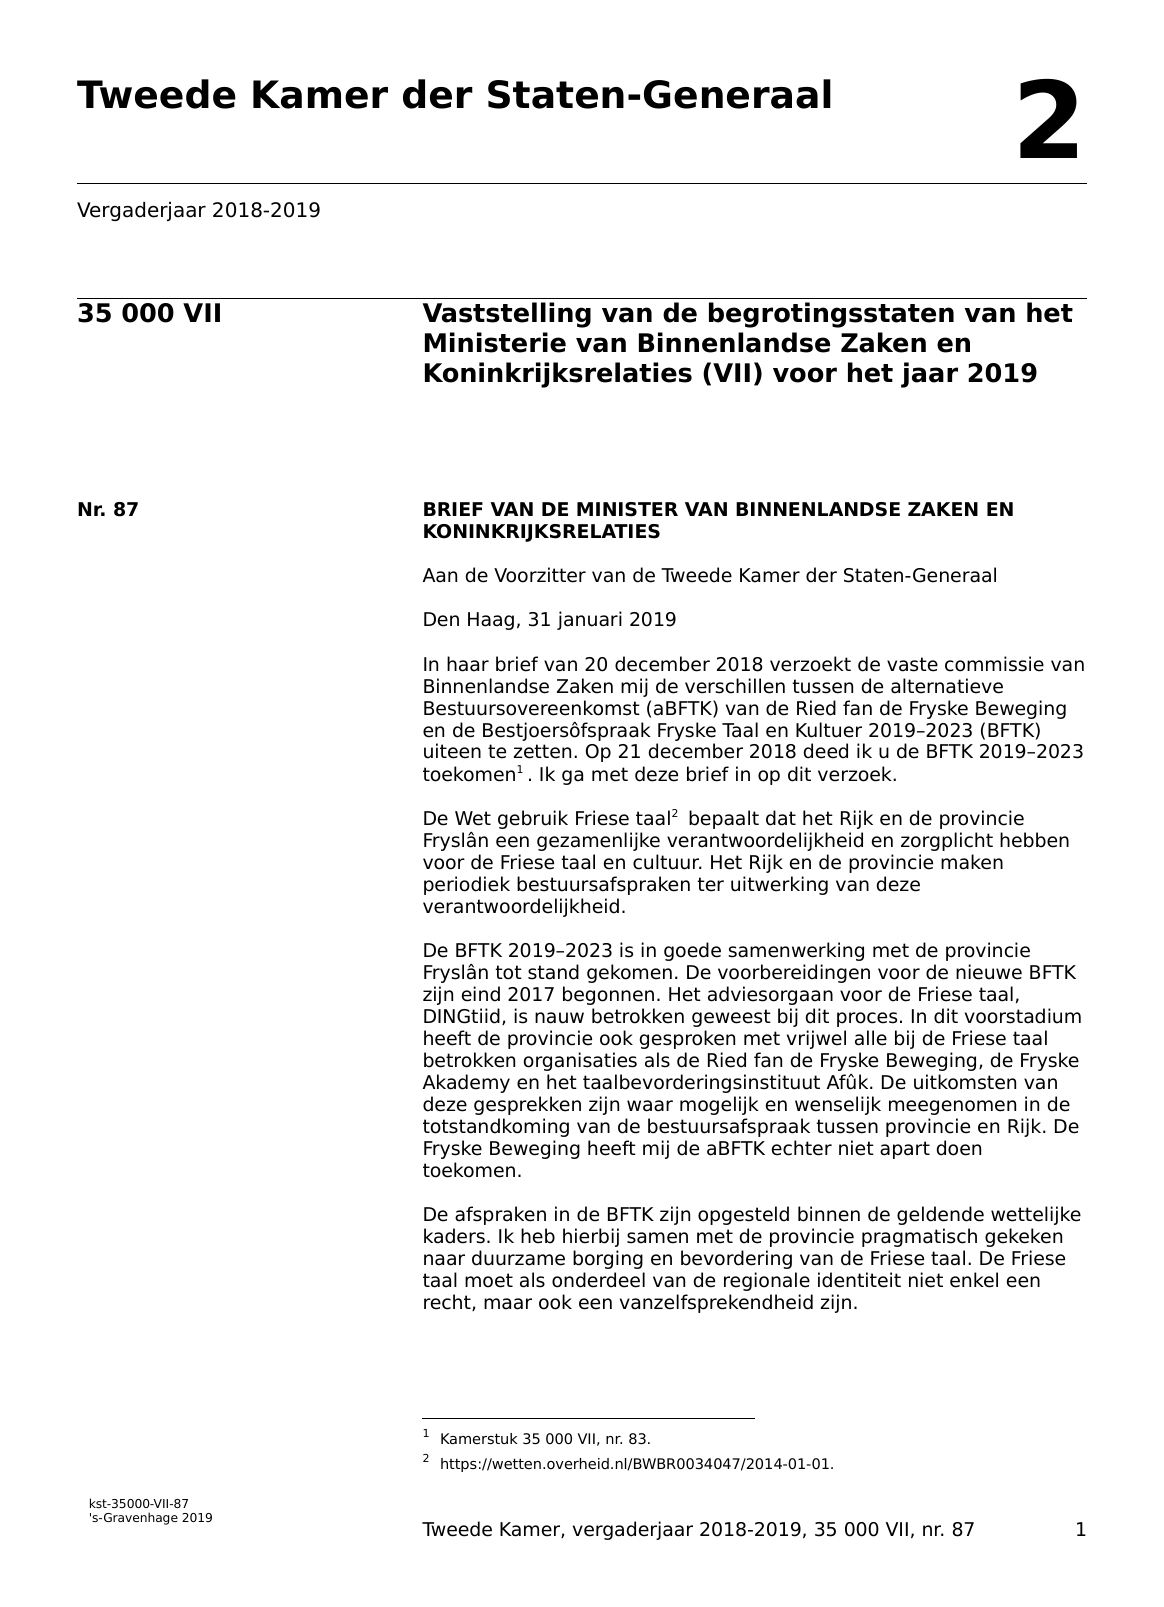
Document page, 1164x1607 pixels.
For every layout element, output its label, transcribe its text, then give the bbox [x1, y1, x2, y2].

text De Wet gebruik Friese taal bepaalt dat het Rijk en de provincie Fryslân een gezamenlijke verantwoordelijkheid en zorgplicht hebben voor de Friese taal en cultuur. Het Rijk en de provincie maken periodiek bestuursafspraken ter uitwerking van deze verantwoordelijkheid. [422, 808, 1087, 917]
text Den Haag, 31 januari 2019 [422, 609, 1087, 631]
text De BFTK 2019–2023 is in goede samenwerking met de provincie Fryslân tot stand gekomen. De voorbereidingen voor de nieuwe BFTK zijn eind 2017 begonnen. Het adviesorgaan voor de Friese taal, DINGtiid, is nauw betrokken geweest bij dit proces. In dit voorstadium heeft de provincie ook gesproken met vrijwel alle bij de Friese taal betrokken organisaties als de Ried fan de Fryske Beweging, de Fryske Akademy en het taalbevorderingsinstituut Afûk. De uitkomsten van deze gesprekken zijn waar mogelijk en wenselijk meegenomen in de totstandkoming van de bestuursafspraak tussen provincie en Rijk. De Fryske Beweging heeft mij de aBFTK echter niet apart doen toekomen. [422, 940, 1087, 1181]
text De afspraken in de BFTK zijn opgesteld binnen de geldende wettelijke kaders. Ik heb hierbij samen met de provincie pragmatisch gekeken naar duurzame borging en bevordering van de Friese taal. De Friese taal moet als onderdeel van de regionale identiteit niet enkel een recht, maar ook een vanzelfsprekendheid zijn. [422, 1204, 1087, 1313]
subtitle 35 000 VII Vaststelling van de begrotingsstaten van het Ministerie van Binnenlandse Zaken en Koninkrijksrelaties (VII) voor het jaar 2019 [77, 299, 1087, 388]
subtitle Nr. 87 BRIEF VAN DE MINISTER VAN BINNENLANDSE ZAKEN EN KONINKRIJKSRELATIES [77, 499, 1087, 543]
table_header 2 [886, 59, 1087, 183]
table_cell Vergaderjaar 2018-2019 [77, 184, 1087, 298]
text In haar brief van 20 december 2018 verzoekt de vaste commissie van Binnenlandse Zaken mij de verschillen tussen de alternatieve Bestuursovereenkomst (aBFTK) van de Ried fan de Fryske Beweging en de Bestjoersôfspraak Fryske Taal en Kultuer 2019–2023 (BFTK) uiteen te zetten. Op 21 december 2018 deed ik u de BFTK 2019–2023 toekomen. Ik ga met deze brief in op dit verzoek. [422, 653, 1087, 785]
table_header Tweede Kamer der Staten-Generaal [77, 59, 886, 183]
text Aan de Voorzitter van de Tweede Kamer der Staten-Generaal [422, 565, 1087, 587]
text https://wetten.overheid.nl/BWBR0034047/2014-01-01. [422, 1452, 1087, 1474]
text Kamerstuk 35 000 VII, nr. 83. [422, 1427, 1087, 1449]
text kst-35000-VII-87 [88, 1497, 323, 1511]
text 's-Gravenhage 2019 [88, 1511, 323, 1525]
